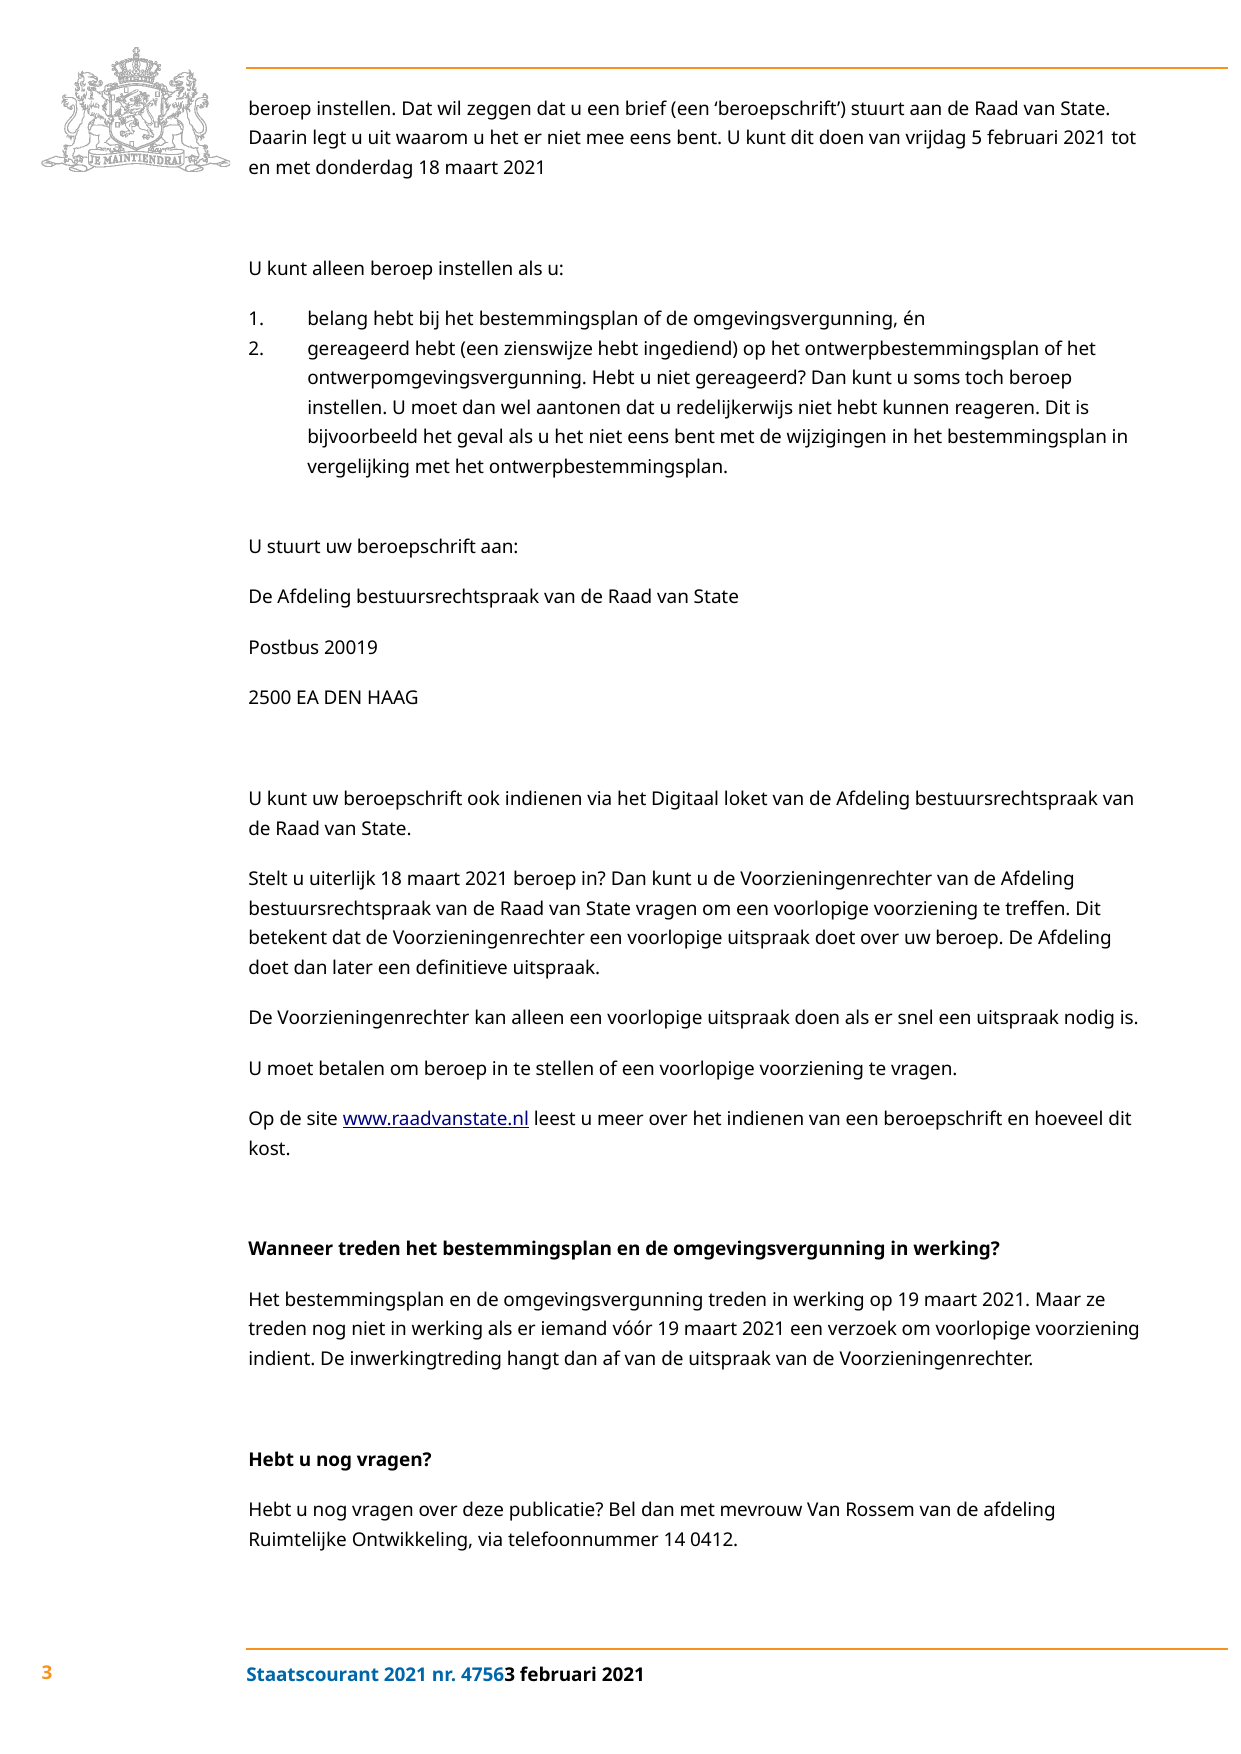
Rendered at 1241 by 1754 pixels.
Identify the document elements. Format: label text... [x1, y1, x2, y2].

text Stelt u uiterlijk 18 maart 2021 beroep in? Dan kunt u de Voorzieningenrechter van de Afdeling bestuursrechtspraak van de Raad van State vragen om een voorlopige voorziening te treffen. Dit betekent dat de Voorzieningenrechter een voorlopige uitspraak doet over uw beroep. De Afdeling doet dan later een definitieve uitspraak. [248, 865, 1152, 980]
text U kunt alleen beroep instellen als u: [248, 255, 1152, 281]
text U stuurt uw beroepschrift aan: [248, 533, 1152, 559]
text beroep instellen. Dat wil zeggen dat u een brief (een ‘beroepschrift’) stuurt aan de Raad van State. Daarin legt u uit waarom u het er niet mee eens bent. U kunt dit doen van vrijdag 5 februari 2021 tot en met donderdag 18 maart 2021 [248, 95, 1152, 180]
text 2500 EA DEN HAAG [248, 684, 1152, 710]
list gereageerd hebt (een zienswijze hebt ingediend) op het ontwerpbestemmingsplan of het ontwerpomgevingsvergunning. Hebt u niet gereageerd? Dan kunt u soms toch beroep instellen. U moet dan wel aantonen dat u redelijkerwijs niet hebt kunnen reageren. Dit is bijvoorbeeld het geval als u het niet eens bent met de wijzigingen in het bestemmingsplan in vergelijking met het ontwerpbestemmingsplan. [248, 335, 1152, 479]
text Het bestemmingsplan en de omgevingsvergunning treden in werking op 19 maart 2021. Maar ze treden nog niet in werking als er iemand vóór 19 maart 2021 een verzoek om voorlopige voorziening indient. De inwerkingtreding hangt dan af van de uitspraak van de Voorzieningenrechter. [248, 1286, 1152, 1371]
text U moet betalen om beroep in te stellen of een voorlopige voorziening te vragen. [248, 1055, 1152, 1081]
text Wanneer treden het bestemmingsplan en de omgevingsvergunning in werking? [248, 1236, 1152, 1261]
text Hebt u nog vragen? [248, 1446, 1152, 1472]
text De Voorzieningenrechter kan alleen een voorlopige uitspraak doen als er snel een uitspraak nodig is. [248, 1004, 1152, 1030]
picture [41, 47, 231, 172]
text Postbus 20019 [248, 634, 1152, 660]
text De Afdeling bestuursrechtspraak van de Raad van State [248, 583, 1152, 609]
text Hebt u nog vragen over deze publicatie? Bel dan met mevrouw Van Rossem van de afdeling Ruimtelijke Ontwikkeling, via telefoonnummer 14 0412. [248, 1496, 1152, 1552]
list belang hebt bij het bestemmingsplan of de omgevingsvergunning, én [248, 305, 1152, 331]
text U kunt uw beroepschrift ook indienen via het Digitaal loket van de Afdeling bestuursrechtspraak van de Raad van State. [248, 785, 1152, 841]
text Op de site www.raadvanstate.nl leest u meer over het indienen van een beroepschrift en hoeveel dit kost. [248, 1105, 1152, 1161]
